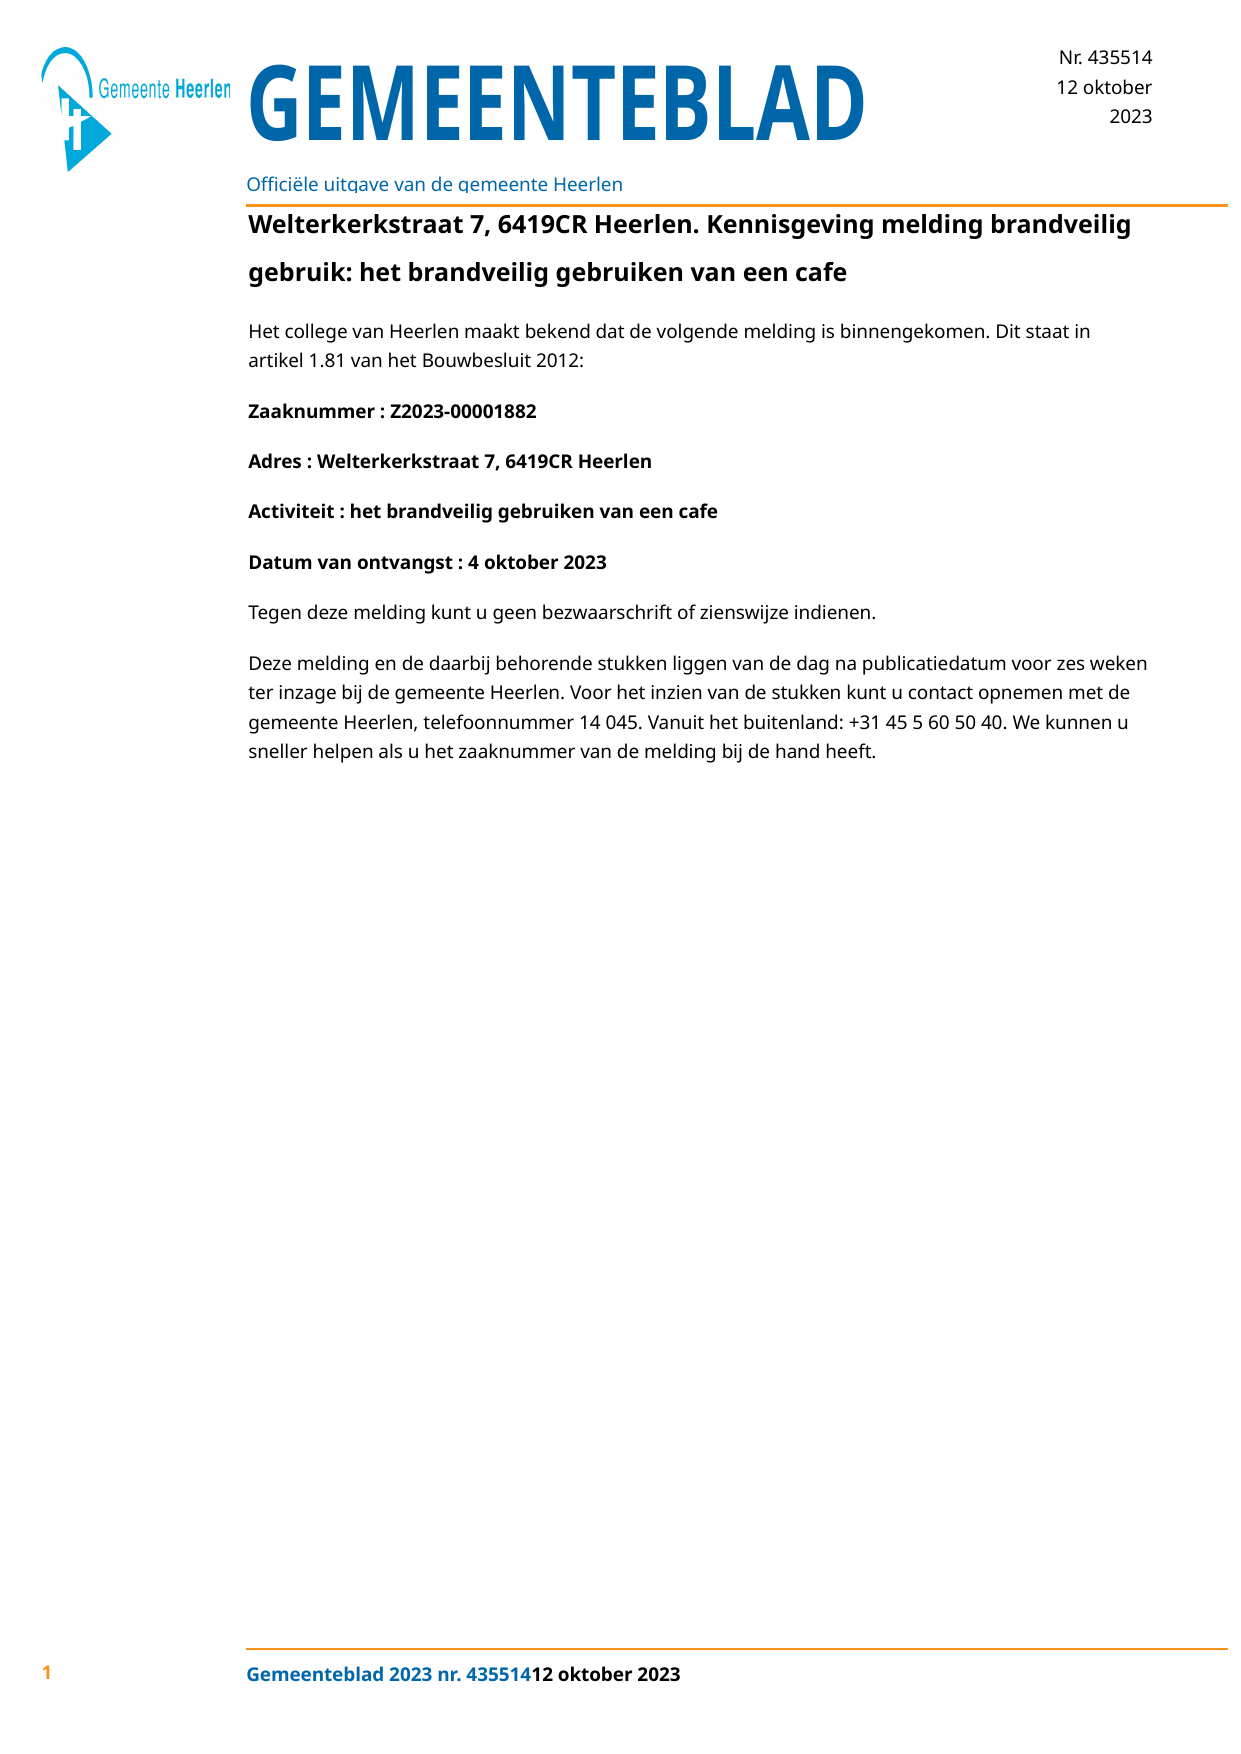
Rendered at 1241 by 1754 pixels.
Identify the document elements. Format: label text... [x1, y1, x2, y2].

text Deze melding en de daarbij behorende stukken liggen van de dag na publicatiedatum voor zes weken ter inzage bij de gemeente Heerlen. Voor het inzien van de stukken kunt u contact opnemen met de gemeente Heerlen, telefoonnummer 14 045. Vanuit het buitenland: +31 45 5 60 50 40. We kunnen u sneller helpen als u het zaaknummer van de melding bij de hand heeft. [248, 650, 1152, 764]
text Activiteit : het brandveilig gebruiken van een cafe [248, 499, 1152, 524]
picture [41, 47, 59, 70]
text Adres : Welterkerkstraat 7, 6419CR Heerlen [248, 448, 1152, 474]
text Zaaknummer : Z2023-00001882 [248, 398, 1152, 424]
text Het college van Heerlen maakt bekend dat de volgende melding is binnengekomen. Dit staat in artikel 1.81 van het Bouwbesluit 2012: [248, 318, 1152, 373]
picture [41, 47, 231, 172]
text Datum van ontvangst : 4 oktober 2023 [248, 549, 1152, 575]
text Tegen deze melding kunt u geen bezwaarschrift of zienswijze indienen. [248, 599, 1152, 625]
text Welterkerkstraat 7, 6419CR Heerlen. Kennisgeving melding brandveilig gebruik: het brandveilig gebruiken van een cafe [248, 207, 1152, 288]
